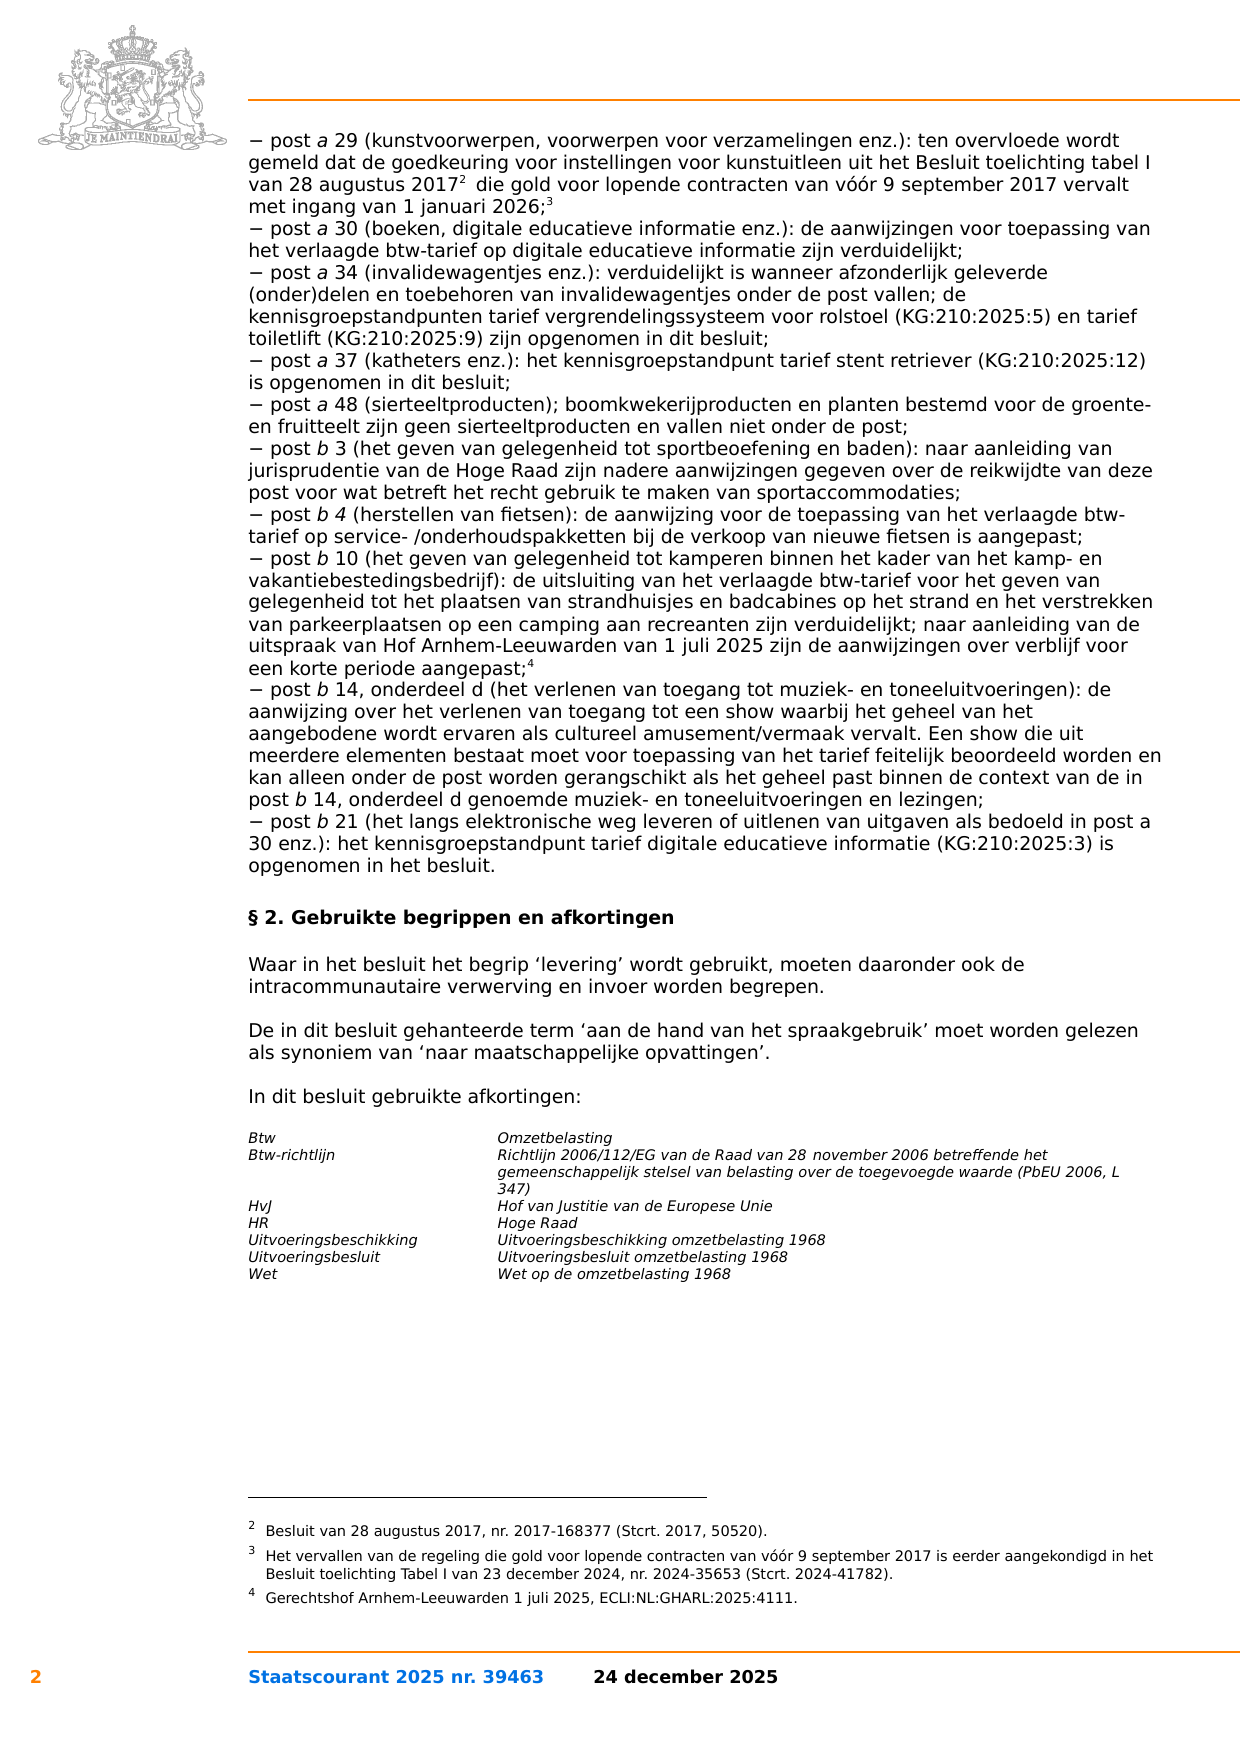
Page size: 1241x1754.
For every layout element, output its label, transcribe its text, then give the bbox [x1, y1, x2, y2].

text − post a 37 (katheters enz.): het kennisgroepstandpunt tarief stent retriever (KG:210:2025:12) is opgenomen in dit besluit; [248, 350, 1163, 394]
text − post a 29 (kunstvoorwerpen, voorwerpen voor verzamelingen enz.): ten overvloede wordt gemeld dat de goedkeuring voor instellingen voor kunstuitleen uit het Besluit toelichting tabel I van 28 augustus 2017 die gold voor lopende contracten van vóór 9 september 2017 vervalt met ingang van 1 januari 2026; [248, 130, 1163, 218]
subtitle § 2. Gebruikte begrippen en afkortingen [248, 907, 1163, 929]
text Besluit van 28 augustus 2017, nr. 2017-168377 (Stcrt. 2017, 50520). [248, 1519, 1163, 1541]
table_header Omzetbelasting [491, 1130, 1163, 1147]
text De in dit besluit gehanteerde term ‘aan de hand van het spraakgebruik’ moet worden gelezen als synoniem van ‘naar maatschappelijke opvattingen’. [248, 1020, 1163, 1064]
text − post a 30 (boeken, digitale educatieve informatie enz.): de aanwijzingen voor toepassing van het verlaagde btw-tarief op digitale educatieve informatie zijn verduidelijkt; [248, 218, 1163, 262]
picture [38, 25, 227, 150]
text − post b 3 (het geven van gelegenheid tot sportbeoefening en baden): naar aanleiding van jurisprudentie van de Hoge Raad zijn nadere aanwijzingen gegeven over de reikwijdte van deze post voor wat betreft het recht gebruik te maken van sportaccommodaties; [248, 438, 1163, 503]
text − post a 48 (sierteeltproducten); boomkwekerijproducten en planten bestemd voor de groente- en fruitteelt zijn geen sierteeltproducten en vallen niet onder de post; [248, 394, 1163, 438]
text − post b 14, onderdeel d (het verlenen van toegang tot muziek- en toneeluitvoeringen): de aanwijzing over het verlenen van toegang tot een show waarbij het geheel van het aangebodene wordt ervaren als cultureel amusement/vermaak vervalt. Een show die uit meerdere elementen bestaat moet voor toepassing van het tarief feitelijk beoordeeld worden en kan alleen onder de post worden gerangschikt als het geheel past binnen de context van de in post b 14, onderdeel d genoemde muziek- en toneeluitvoeringen en lezingen; [248, 679, 1163, 811]
table_cell Uitvoeringsbeschikking omzetbelasting 1968 [491, 1232, 1163, 1248]
table_cell Richtlijn 2006/112/EG van de Raad van 28 november 2006 betreffende het gemeenschappelijk stelsel van belasting over de toegevoegde waarde (PbEU 2006, L 347) [491, 1147, 1163, 1198]
text − post b 21 (het langs elektronische weg leveren of uitlenen van uitgaven als bedoeld in post a 30 enz.): het kennisgroepstandpunt tarief digitale educatieve informatie (KG:210:2025:3) is opgenomen in het besluit. [248, 811, 1163, 877]
text Waar in het besluit het begrip ‘levering’ wordt gebruikt, moeten daaronder ook de intracommunautaire verwerving en invoer worden begrepen. [248, 954, 1163, 998]
table_cell Hof van Justitie van de Europese Unie [491, 1198, 1163, 1214]
table_cell Uitvoeringsbesluit [248, 1249, 491, 1266]
text In dit besluit gebruikte afkortingen: [248, 1086, 1163, 1108]
text − post b 4 (herstellen van fietsen): de aanwijzing voor de toepassing van het verlaagde btw-tarief op service- /onderhoudspakketten bij de verkoop van nieuwe fietsen is aangepast; [248, 503, 1163, 547]
table_cell HR [248, 1215, 491, 1232]
text − post a 34 (invalidewagentjes enz.): verduidelijkt is wanneer afzonderlijk geleverde (onder)delen en toebehoren van invalidewagentjes onder de post vallen; de kennisgroepstandpunten tarief vergrendelingssysteem voor rolstoel (KG:210:2025:5) en tarief toiletlift (KG:210:2025:9) zijn opgenomen in dit besluit; [248, 262, 1163, 350]
table_header Btw [248, 1130, 491, 1147]
table_cell Hoge Raad [491, 1215, 1163, 1232]
table_cell Wet op de omzetbelasting 1968 [491, 1266, 1163, 1282]
text Gerechtshof Arnhem-Leeuwarden 1 juli 2025, ECLI:NL:GHARL:2025:4111. [248, 1586, 1163, 1608]
table_cell Uitvoeringsbeschikking [248, 1232, 491, 1248]
table_cell HvJ [248, 1198, 491, 1214]
text − post b 10 (het geven van gelegenheid tot kamperen binnen het kader van het kamp- en vakantiebestedingsbedrijf): de uitsluiting van het verlaagde btw-tarief voor het geven van gelegenheid tot het plaatsen van strandhuisjes en badcabines op het strand en het verstrekken van parkeerplaatsen op een camping aan recreanten zijn verduidelijkt; naar aanleiding van de uitspraak van Hof Arnhem-Leeuwarden van 1 juli 2025 zijn de aanwijzingen over verblijf voor een korte periode aangepast; [248, 547, 1163, 679]
table_cell Btw-richtlijn [248, 1147, 491, 1198]
table_cell Wet [248, 1266, 491, 1282]
table_cell Uitvoeringsbesluit omzetbelasting 1968 [491, 1249, 1163, 1266]
text Het vervallen van de regeling die gold voor lopende contracten van vóór 9 september 2017 is eerder aangekondigd in het Besluit toelichting Tabel I van 23 december 2024, nr. 2024-35653 (Stcrt. 2024-41782). [248, 1544, 1163, 1583]
